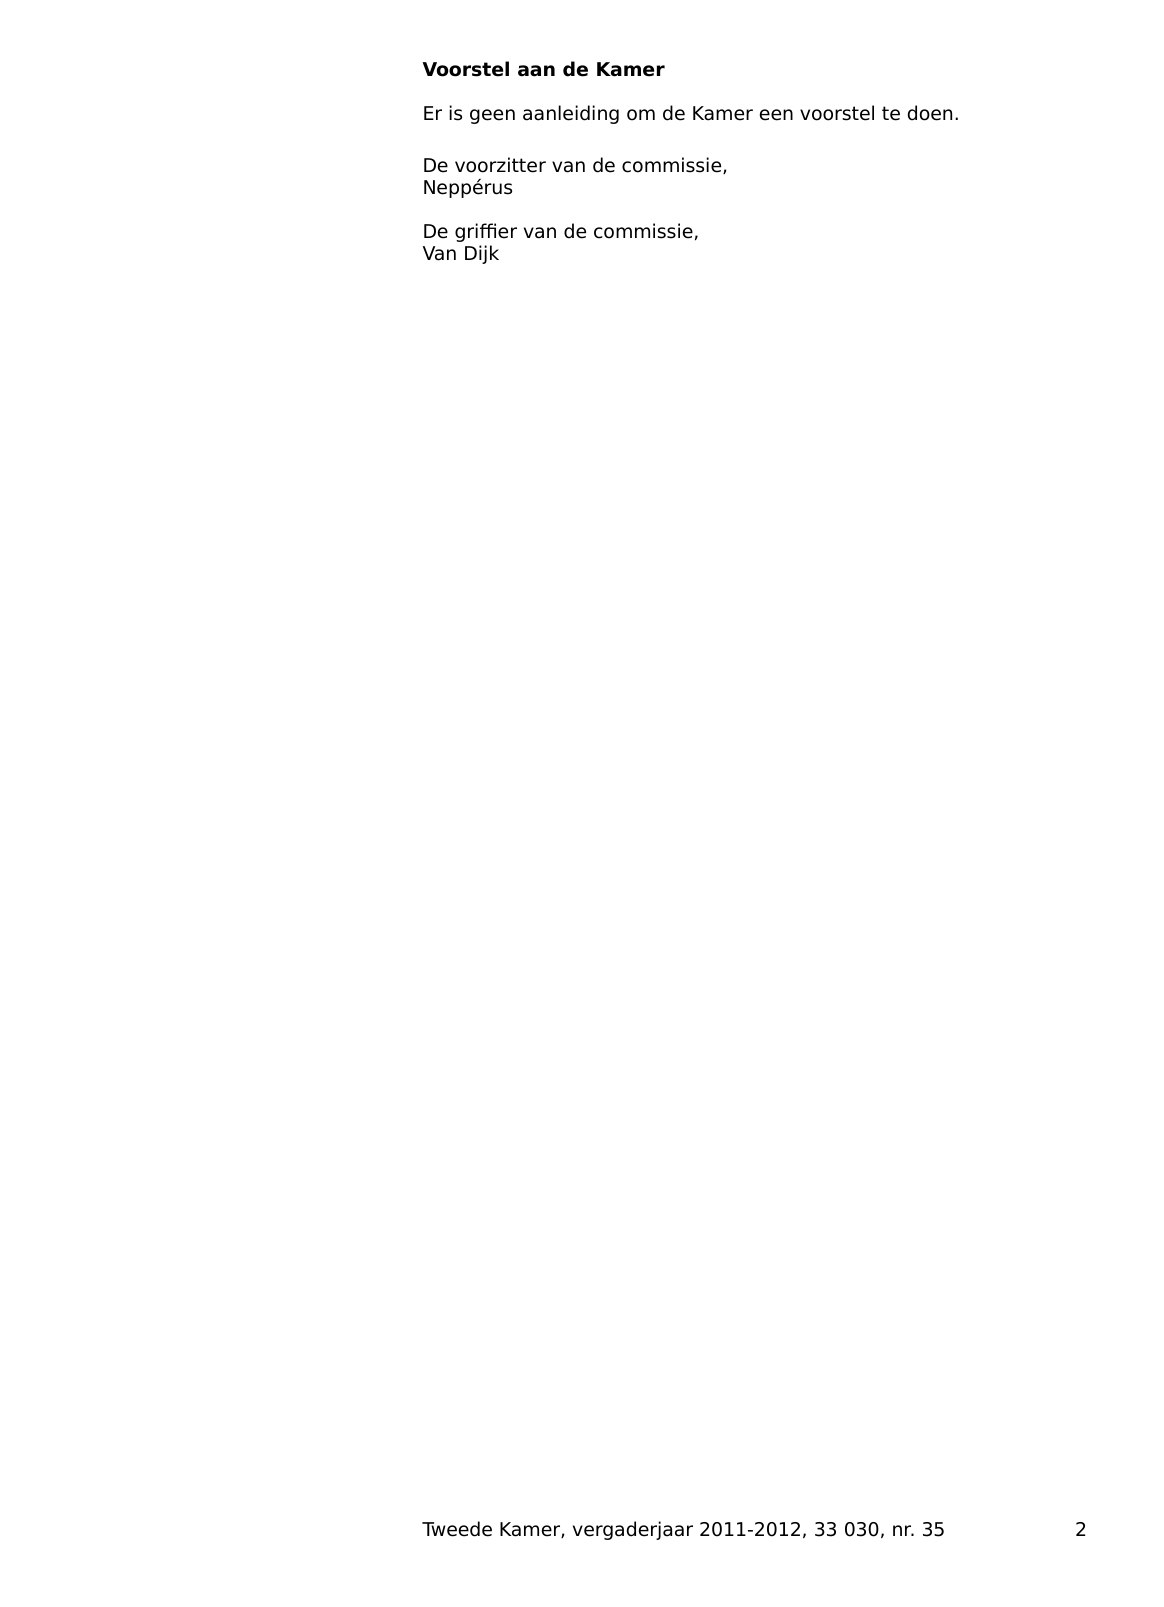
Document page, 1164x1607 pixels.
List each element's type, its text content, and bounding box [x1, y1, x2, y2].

text De griffier van de commissie, Van Dijk [422, 221, 1087, 265]
text De voorzitter van de commissie, Neppérus [422, 155, 1087, 199]
text Er is geen aanleiding om de Kamer een voorstel te doen. [422, 103, 1087, 125]
subtitle Voorstel aan de Kamer [422, 59, 1087, 81]
